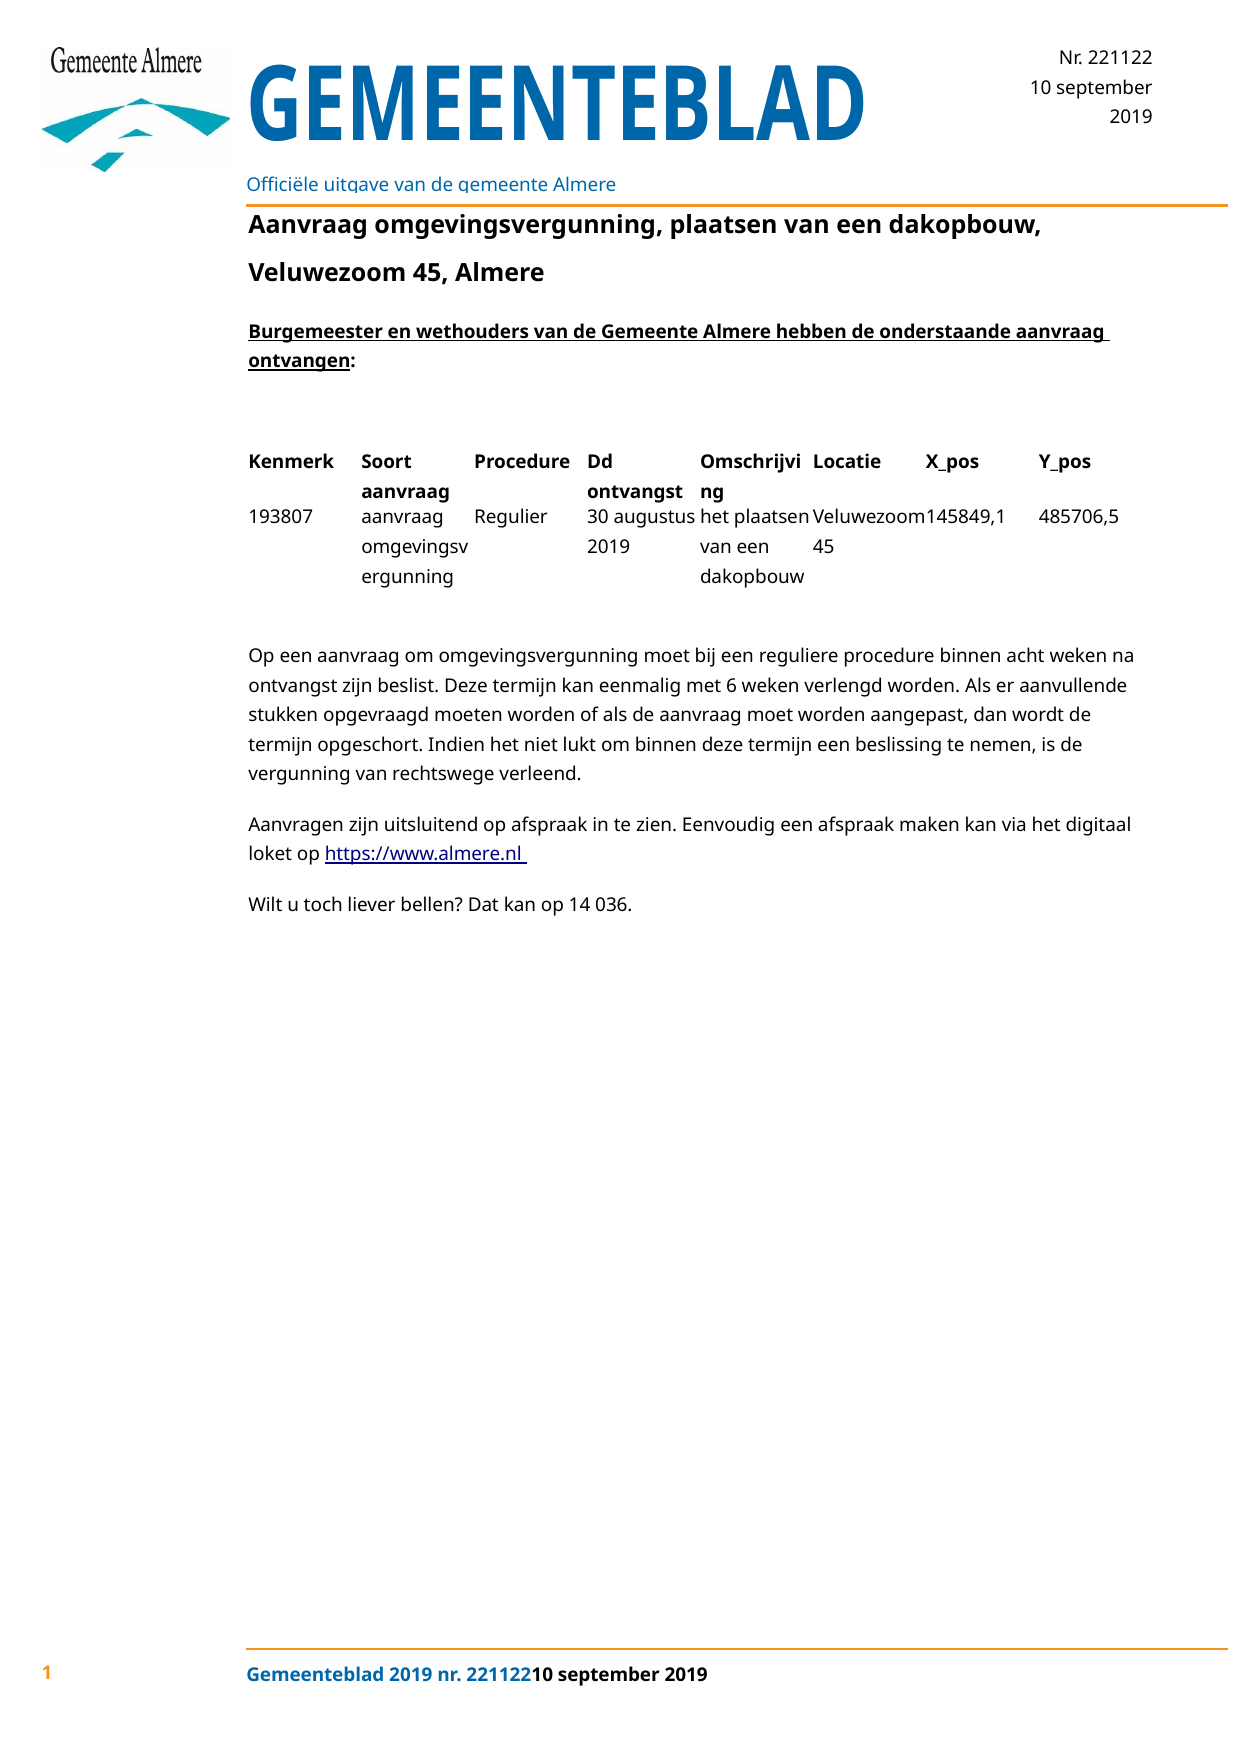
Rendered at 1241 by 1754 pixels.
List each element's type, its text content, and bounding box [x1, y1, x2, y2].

text Aanvraag omgevingsvergunning, plaatsen van een dakopbouw, Veluwezoom 45, Almere [248, 207, 1152, 288]
table_cell aanvraag omgevingsvergunning [361, 504, 474, 589]
table_header Dd ontvangst [587, 449, 700, 504]
table_header Soort aanvraag [361, 449, 474, 504]
text Op een aanvraag om omgevingsvergunning moet bij een reguliere procedure binnen acht weken na ontvangst zijn beslist. Deze termijn kan eenmalig met 6 weken verlengd worden. Als er aanvullende stukken opgevraagd moeten worden of als de aanvraag moet worden aangepast, dan wordt de termijn opgeschort. Indien het niet lukt om binnen deze termijn een beslissing te nemen, is de vergunning van rechtswege verleend. [248, 642, 1152, 786]
table_cell 145849,1 [926, 504, 1038, 589]
table_cell Regulier [474, 504, 587, 589]
text Aanvragen zijn uitsluitend op afspraak in te zien. Eenvoudig een afspraak maken kan via het digitaal loket op https://www.almere.nl [248, 811, 1152, 866]
table_cell Veluwezoom 45 [813, 504, 926, 589]
table_cell 485706,5 [1039, 504, 1152, 589]
table_header Locatie [813, 449, 926, 504]
table_header Procedure [474, 449, 587, 504]
table_cell 30 augustus 2019 [587, 504, 700, 589]
table_header Y_pos [1039, 449, 1152, 504]
table_cell 193807 [248, 504, 361, 589]
table_header Kenmerk [248, 449, 361, 504]
table_header Omschrijving [700, 449, 813, 504]
table_cell het plaatsen van een dakopbouw [700, 504, 813, 589]
text Wilt u toch liever bellen? Dat kan op 14 036. [248, 891, 1152, 917]
picture [41, 47, 231, 172]
table_header X_pos [926, 449, 1038, 504]
text Burgemeester en wethouders van de Gemeente Almere hebben de onderstaande aanvraag ontvangen: [248, 318, 1152, 373]
